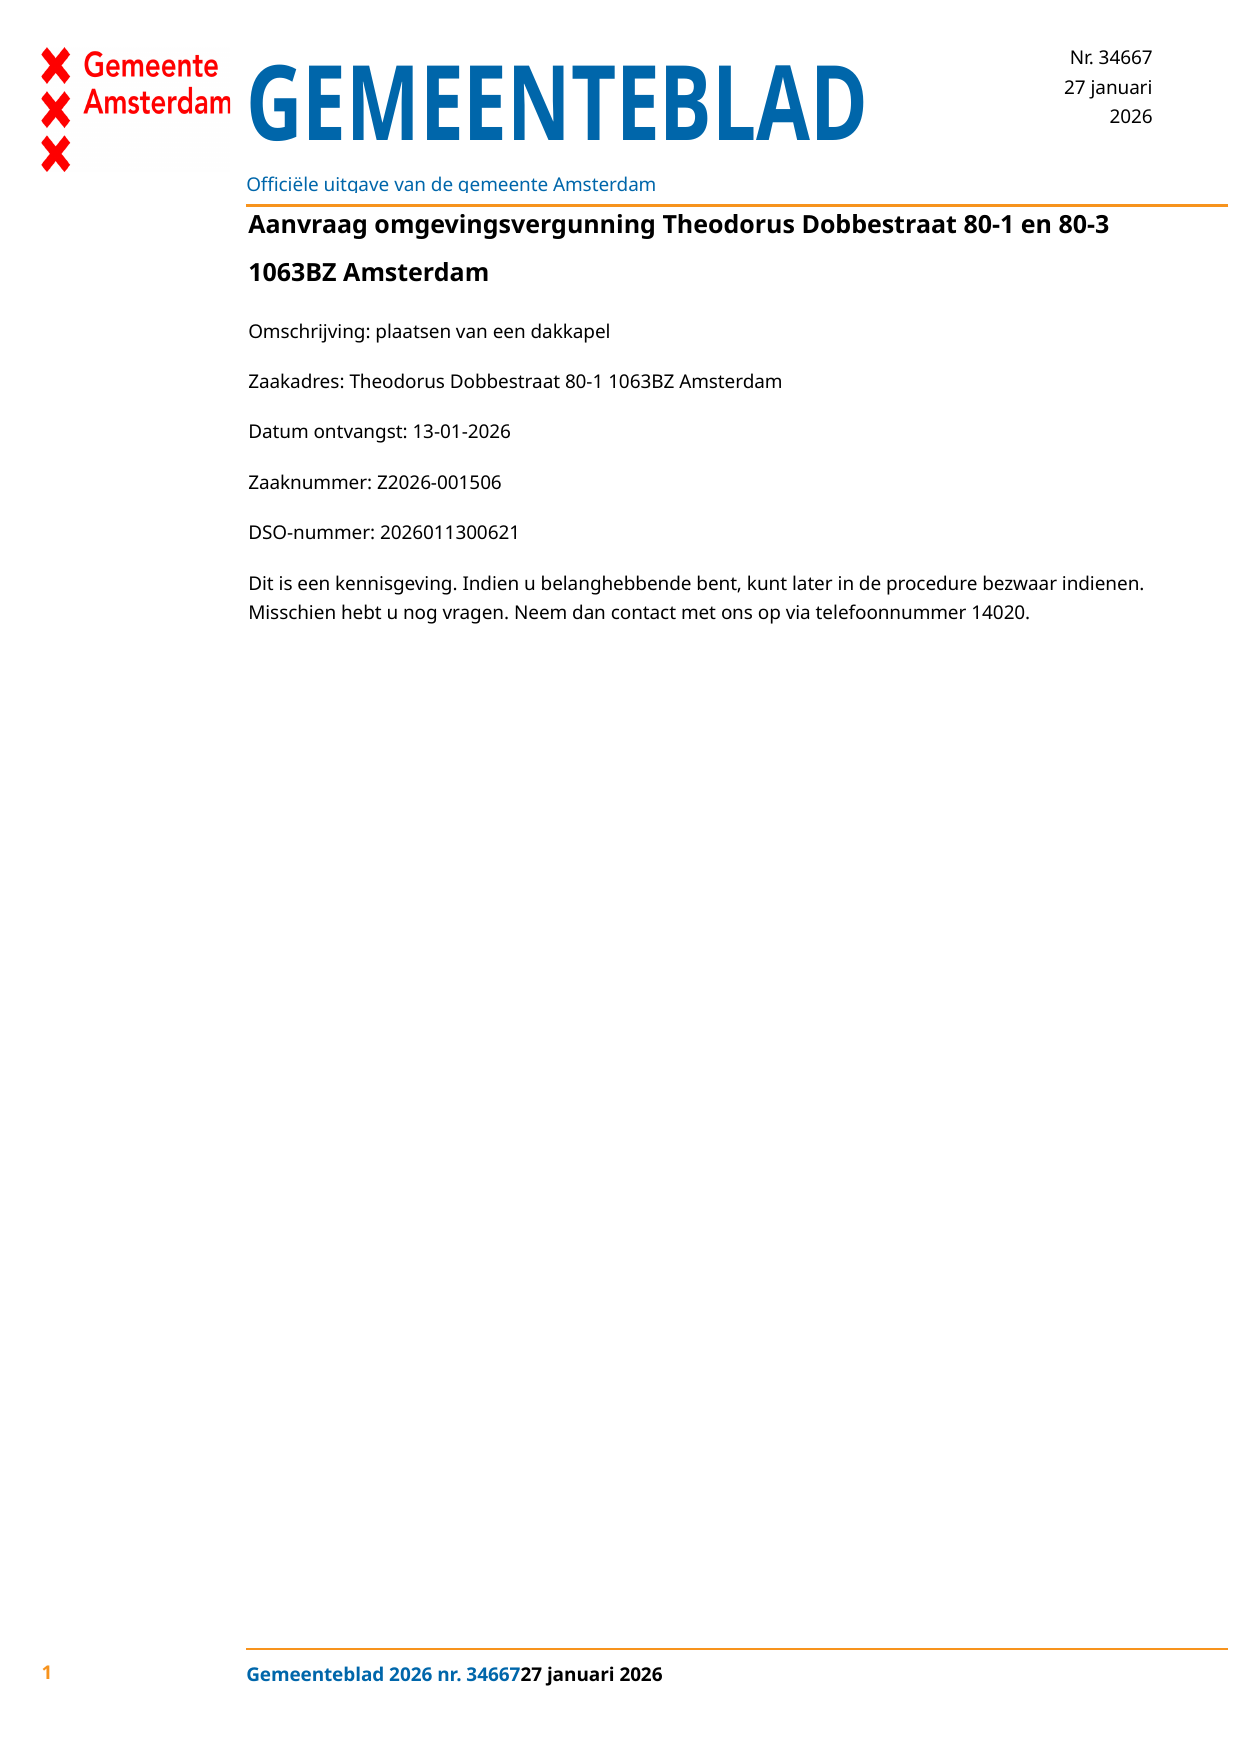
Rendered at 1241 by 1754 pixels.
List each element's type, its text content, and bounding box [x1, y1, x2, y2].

text DSO-nummer: 2026011300621 [248, 519, 1152, 545]
text Zaakadres: Theodorus Dobbestraat 80-1 1063BZ Amsterdam [248, 368, 1152, 394]
text Aanvraag omgevingsvergunning Theodorus Dobbestraat 80-1 en 80-3 1063BZ Amsterdam [248, 207, 1152, 288]
picture [41, 47, 231, 172]
text Dit is een kennisgeving. Indien u belanghebbende bent, kunt later in de procedure bezwaar indienen. Misschien hebt u nog vragen. Neem dan contact met ons op via telefoonnummer 14020. [248, 570, 1152, 625]
text Datum ontvangst: 13-01-2026 [248, 419, 1152, 444]
text Omschrijving: plaatsen van een dakkapel [248, 318, 1152, 344]
text Zaaknummer: Z2026-001506 [248, 469, 1152, 495]
